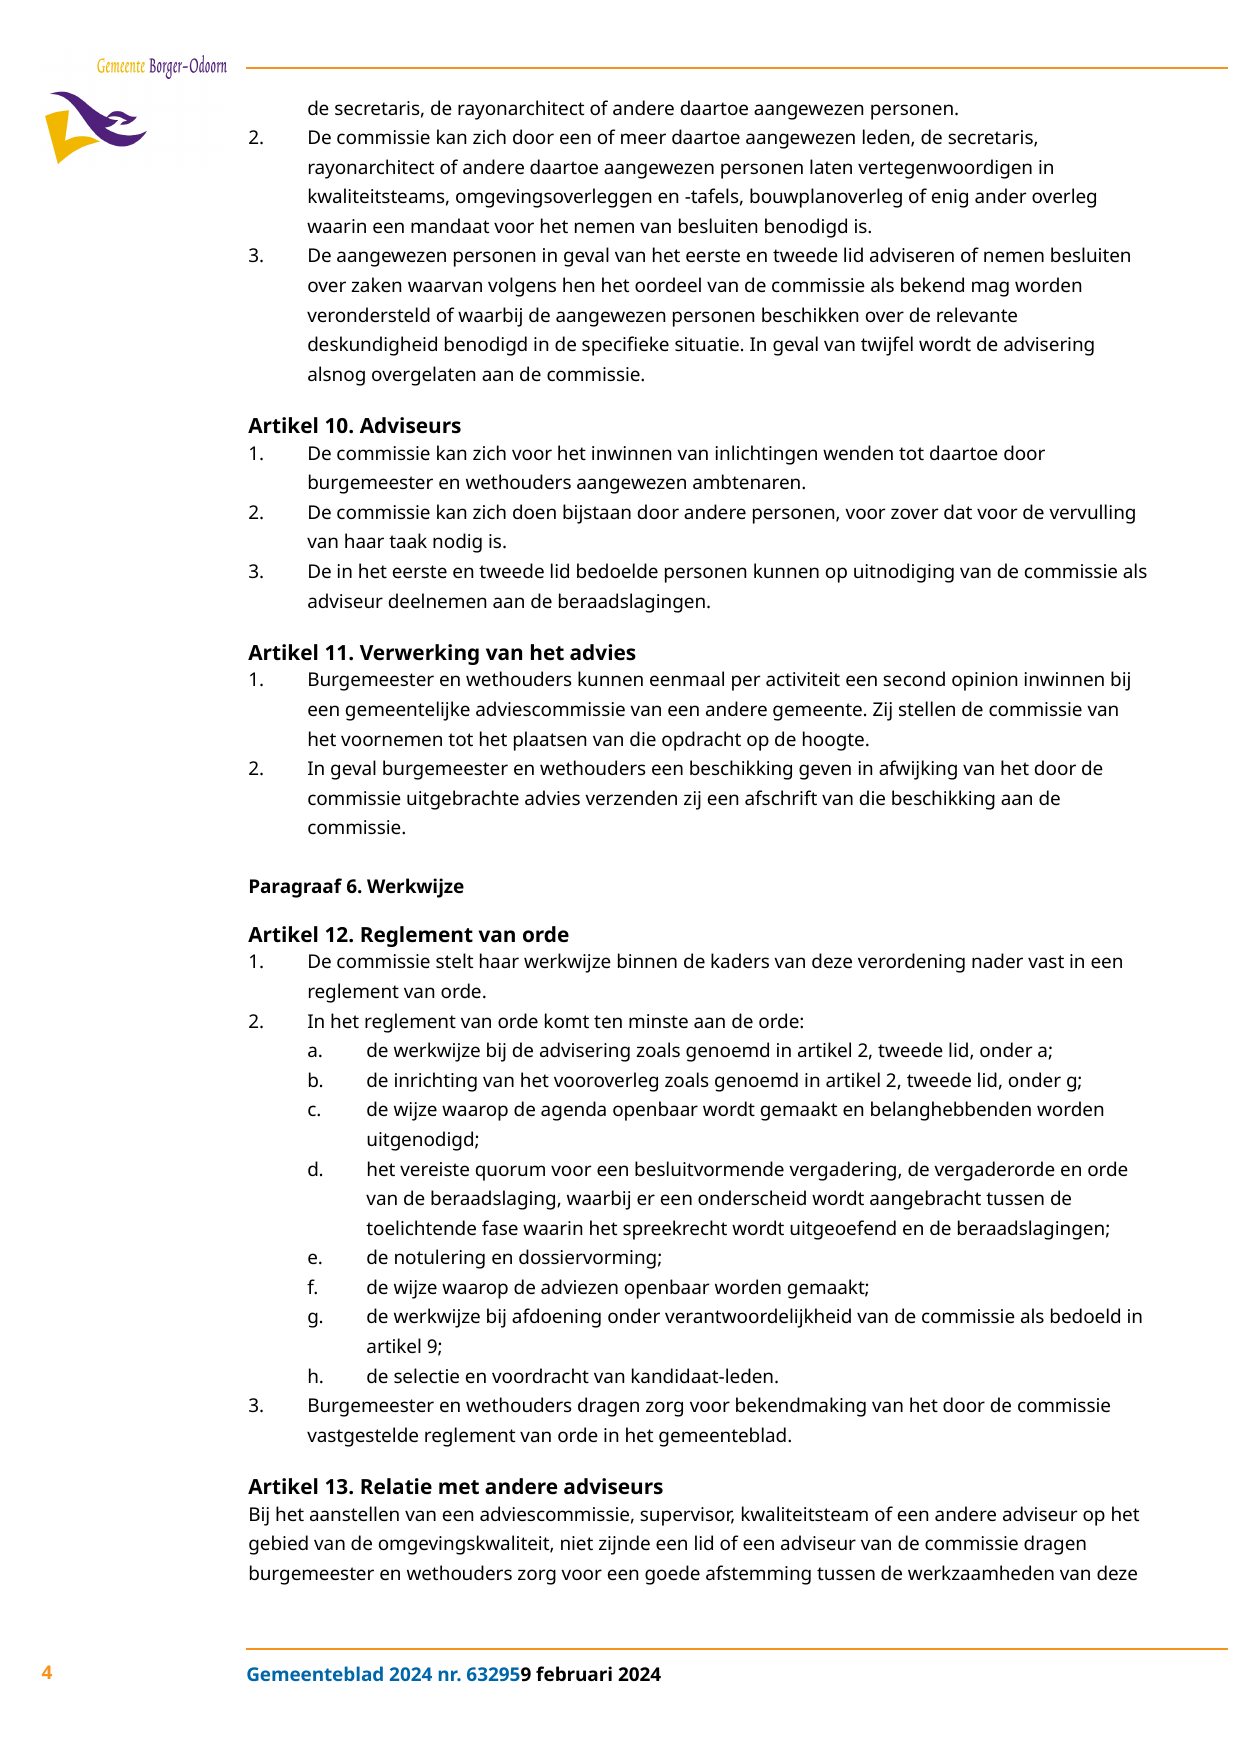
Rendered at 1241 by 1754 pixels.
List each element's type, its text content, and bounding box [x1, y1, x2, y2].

list de werkwijze bij de advisering zoals genoemd in artikel 2, tweede lid, onder a; [307, 1037, 1152, 1063]
list de inrichting van het vooroverleg zoals genoemd in artikel 2, tweede lid, onder g; [307, 1067, 1152, 1093]
list De commissie stelt haar werkwijze binnen de kaders van deze verordening nader vast in een reglement van orde. [248, 949, 1152, 1004]
text Artikel 11. Verwerking van het advies [248, 638, 1152, 667]
text Paragraaf 6. Werkwijze [248, 874, 1152, 899]
text Bij het aanstellen van een adviescommissie, supervisor, kwaliteitsteam of een andere adviseur op het gebied van de omgevingskwaliteit, niet zijnde een lid of een adviseur van de commissie dragen burgemeester en wethouders zorg voor een goede afstemming tussen de werkzaamheden van deze [248, 1501, 1152, 1586]
list De commissie kan zich door een of meer daartoe aangewezen leden, de secretaris, rayonarchitect of andere daartoe aangewezen personen laten vertegenwoordigen in kwaliteitsteams, omgevingsoverleggen en -tafels, bouwplanoverleg of enig ander overleg waarin een mandaat voor het nemen van besluiten benodigd is. [248, 124, 1152, 239]
picture [41, 47, 231, 172]
list De in het eerste en tweede lid bedoelde personen kunnen op uitnodiging van de commissie als adviseur deelnemen aan de beraadslagingen. [248, 558, 1152, 613]
list de notulering en dossiervorming; [307, 1244, 1152, 1270]
list De commissie kan zich voor het inwinnen van inlichtingen wenden tot daartoe door burgemeester en wethouders aangewezen ambtenaren. [248, 440, 1152, 495]
list de wijze waarop de agenda openbaar wordt gemaakt en belanghebbenden worden uitgenodigd; [307, 1097, 1152, 1152]
text Artikel 12. Reglement van orde [248, 920, 1152, 949]
list het vereiste quorum voor een besluitvormende vergadering, de vergaderorde en orde van de beraadslaging, waarbij er een onderscheid wordt aangebracht tussen de toelichtende fase waarin het spreekrecht wordt uitgeoefend en de beraadslagingen; [307, 1156, 1152, 1241]
list de wijze waarop de adviezen openbaar worden gemaakt; [307, 1274, 1152, 1300]
list In het reglement van orde komt ten minste aan de orde: [248, 1008, 1152, 1034]
list de secretaris, de rayonarchitect of andere daartoe aangewezen personen. [248, 95, 1152, 121]
list De commissie kan zich doen bijstaan door andere personen, voor zover dat voor de vervulling van haar taak nodig is. [248, 499, 1152, 554]
list de selectie en voordracht van kandidaat-leden. [307, 1363, 1152, 1389]
list De aangewezen personen in geval van het eerste en tweede lid adviseren of nemen besluiten over zaken waarvan volgens hen het oordeel van de commissie als bekend mag worden verondersteld of waarbij de aangewezen personen beschikken over de relevante deskundigheid benodigd in de specifieke situatie. In geval van twijfel wordt de advisering alsnog overgelaten aan de commissie. [248, 243, 1152, 387]
list de werkwijze bij afdoening onder verantwoordelijkheid van de commissie als bedoeld in artikel 9; [307, 1304, 1152, 1359]
text Artikel 13. Relatie met andere adviseurs [248, 1472, 1152, 1501]
text Artikel 10. Adviseurs [248, 411, 1152, 440]
list In geval burgemeester en wethouders een beschikking geven in afwijking van het door de commissie uitgebrachte advies verzenden zij een afschrift van die beschikking aan de commissie. [248, 755, 1152, 840]
list Burgemeester en wethouders kunnen eenmaal per activiteit een second opinion inwinnen bij een gemeentelijke adviescommissie van een andere gemeente. Zij stellen de commissie van het voornemen tot het plaatsen van die opdracht op de hoogte. [248, 667, 1152, 752]
list Burgemeester en wethouders dragen zorg voor bekendmaking van het door de commissie vastgestelde reglement van orde in het gemeenteblad. [248, 1392, 1152, 1448]
